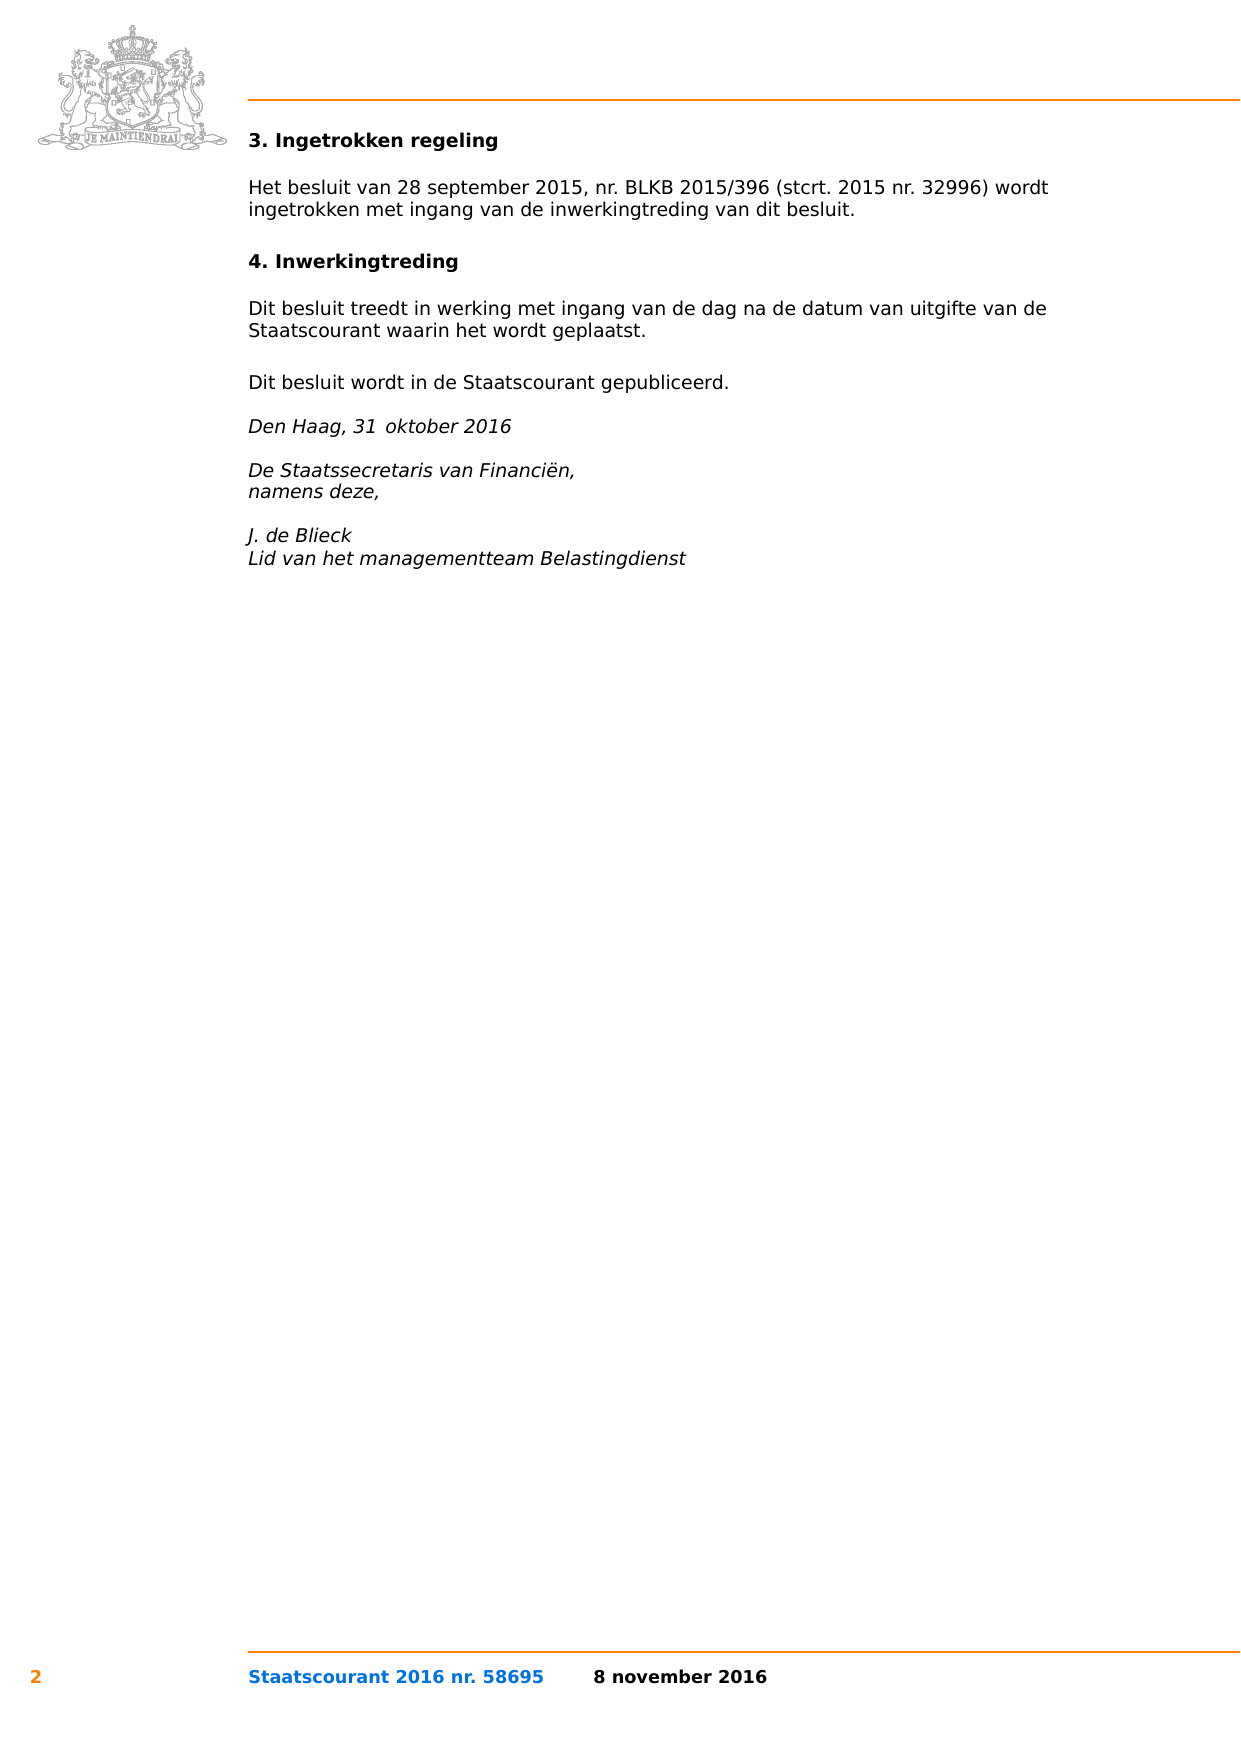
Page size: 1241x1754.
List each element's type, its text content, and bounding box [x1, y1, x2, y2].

subtitle 4. Inwerkingtreding [248, 251, 1163, 273]
text Dit besluit wordt in de Staatscourant gepubliceerd. [248, 372, 1163, 394]
text De Staatssecretaris van Financiën, namens deze, J. de Blieck Lid van het managementteam Belastingdienst [248, 459, 1163, 569]
subtitle 3. Ingetrokken regeling [248, 130, 1163, 152]
text Het besluit van 28 september 2015, nr. BLKB 2015/396 (stcrt. 2015 nr. 32996) wordt ingetrokken met ingang van de inwerkingtreding van dit besluit. [248, 177, 1163, 221]
picture [38, 25, 227, 150]
text Dit besluit treedt in werking met ingang van de dag na de datum van uitgifte van de Staatscourant waarin het wordt geplaatst. [248, 298, 1163, 342]
text Den Haag, 31 oktober 2016 [248, 416, 1163, 438]
